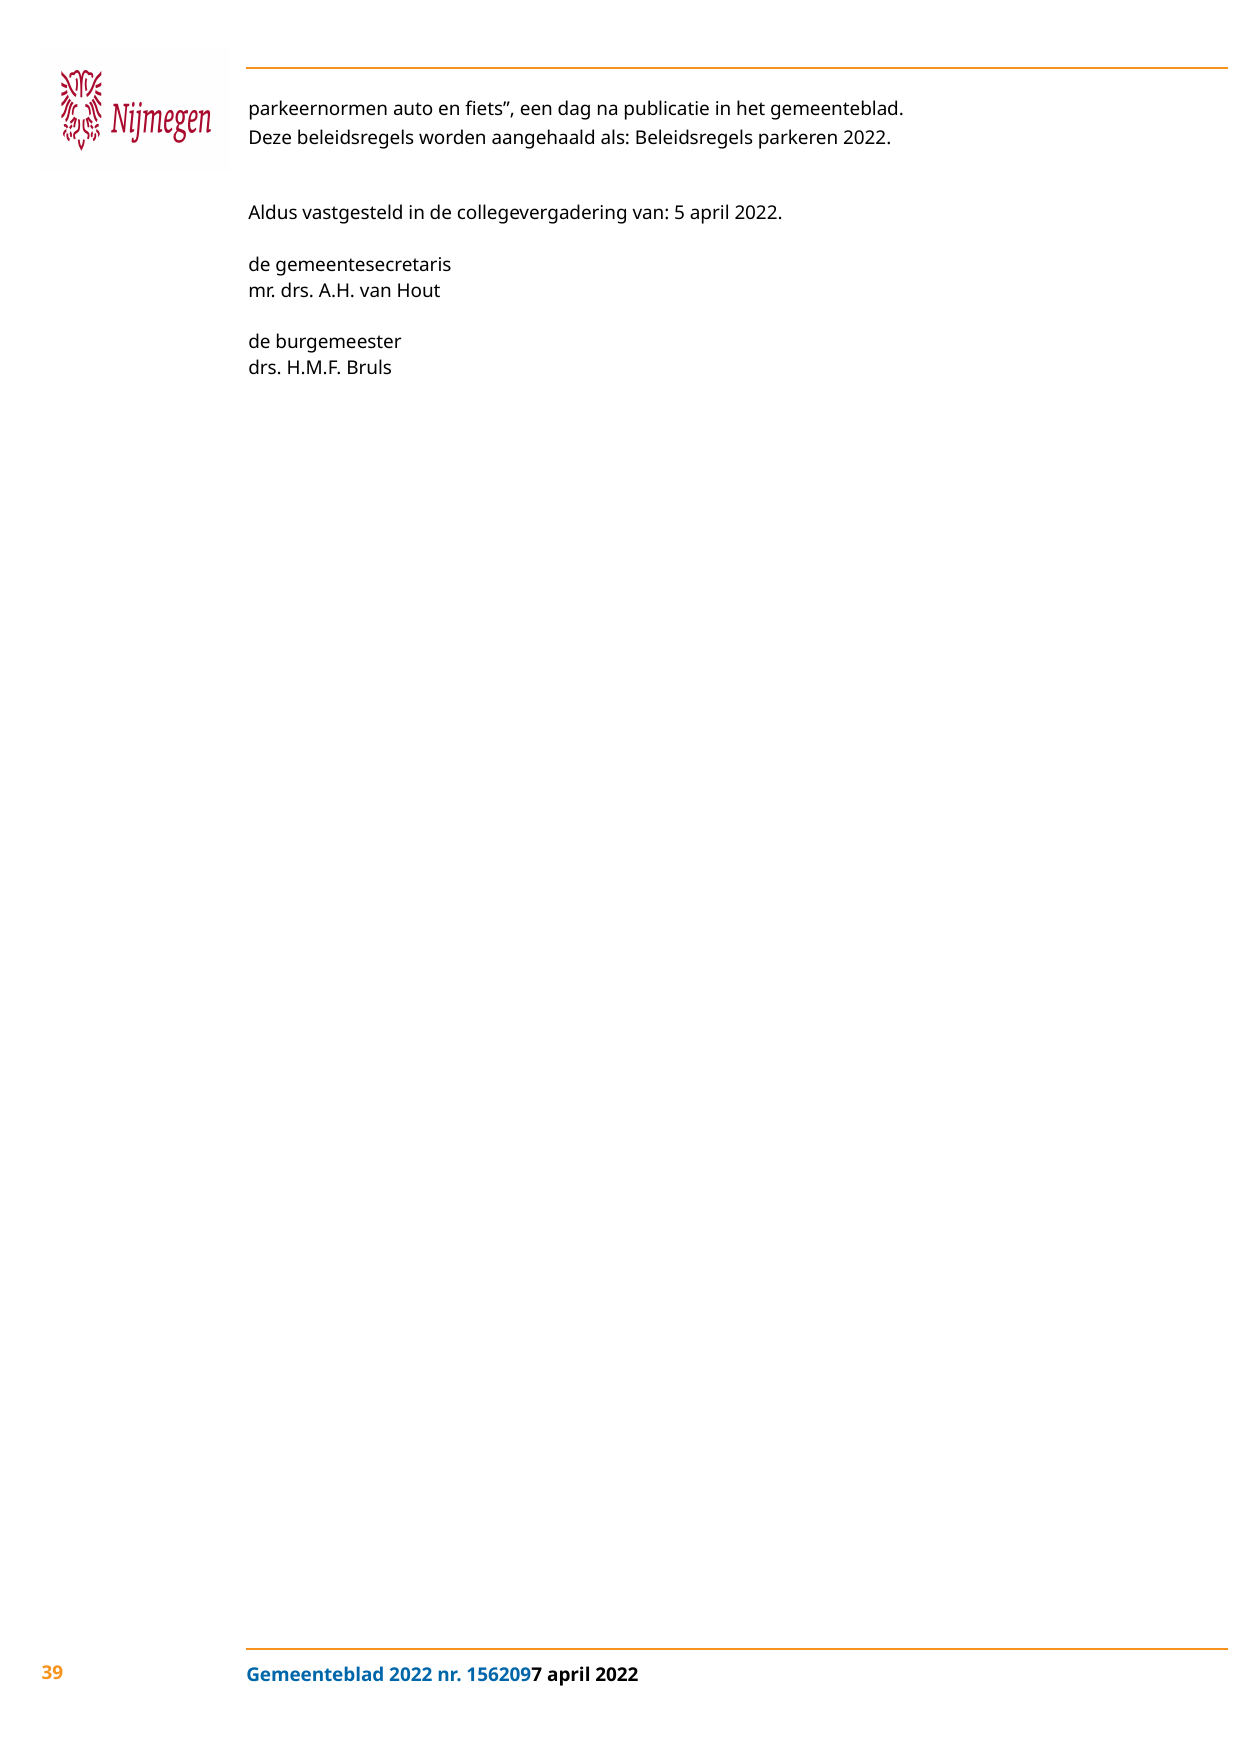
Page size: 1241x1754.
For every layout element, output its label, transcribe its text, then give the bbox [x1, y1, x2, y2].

text Deze beleidsregels worden aangehaald als: Beleidsregels parkeren 2022. [248, 124, 1152, 150]
text mr. drs. A.H. van Hout [248, 277, 1152, 302]
text de burgemeester [248, 328, 1152, 354]
text Aldus vastgesteld in de collegevergadering van: 5 april 2022. [248, 199, 1152, 225]
text drs. H.M.F. Bruls [248, 354, 1152, 380]
picture [41, 47, 231, 172]
text parkeernormen auto en fiets”, een dag na publicatie in het gemeenteblad. [248, 95, 1152, 121]
text de gemeentesecretaris [248, 251, 1152, 277]
